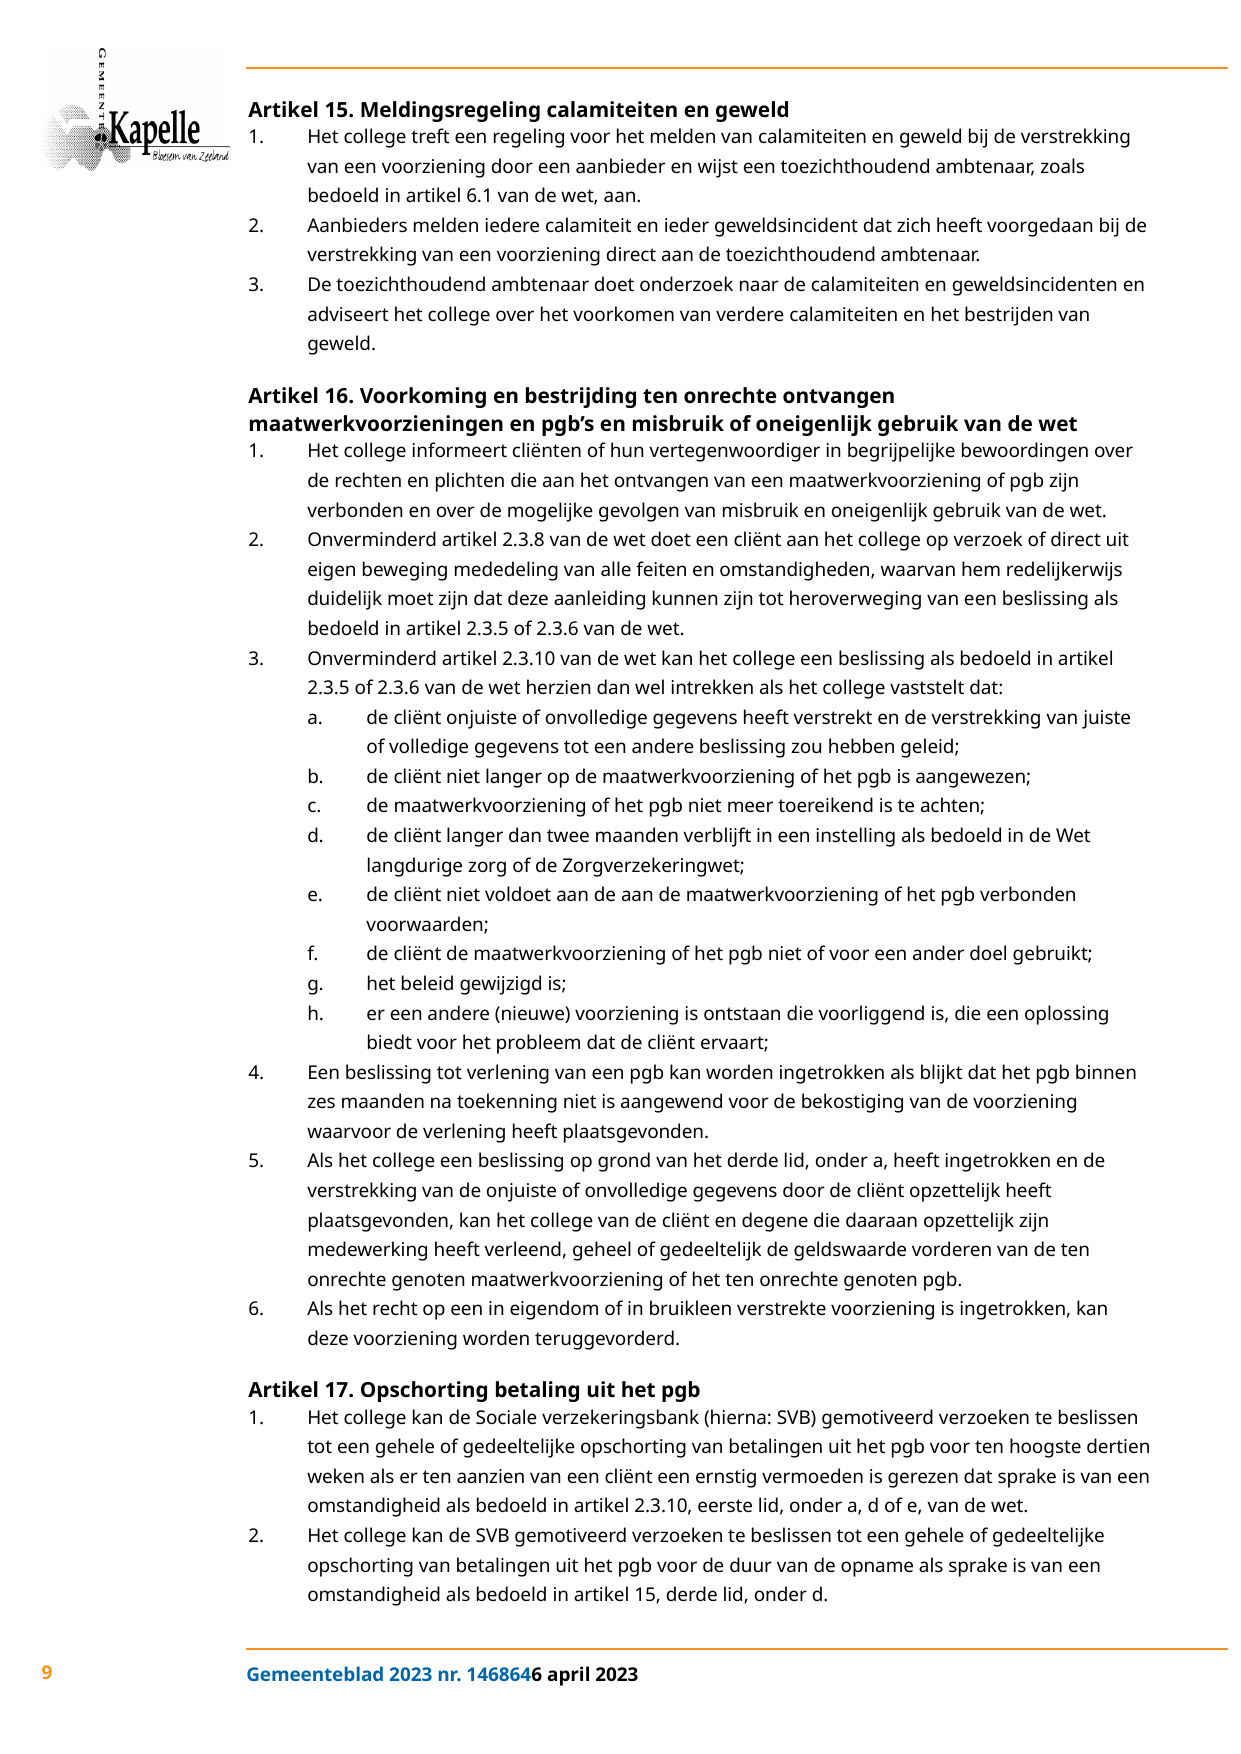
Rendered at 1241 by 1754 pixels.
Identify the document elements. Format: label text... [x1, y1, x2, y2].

list Aanbieders melden iedere calamiteit en ieder geweldsincident dat zich heeft voorgedaan bij de verstrekking van een voorziening direct aan de toezichthoudend ambtenaar. [248, 212, 1152, 267]
list de cliënt onjuiste of onvolledige gegevens heeft verstrekt en de verstrekking van juiste of volledige gegevens tot een andere beslissing zou hebben geleid; [307, 704, 1152, 759]
list Als het recht op een in eigendom of in bruikleen verstrekte voorziening is ingetrokken, kan deze voorziening worden teruggevorderd. [248, 1296, 1152, 1351]
list De toezichthoudend ambtenaar doet onderzoek naar de calamiteiten en geweldsincidenten en adviseert het college over het voorkomen van verdere calamiteiten en het bestrijden van geweld. [248, 271, 1152, 356]
list Het college informeert cliënten of hun vertegenwoordiger in begrijpelijke bewoordingen over de rechten en plichten die aan het ontvangen van een maatwerkvoorziening of pgb zijn verbonden en over de mogelijke gevolgen van misbruik en oneigenlijk gebruik van de wet. [248, 438, 1152, 522]
text Artikel 16. Voorkoming en bestrijding ten onrechte ontvangen maatwerkvoorzieningen en pgb’s en misbruik of oneigenlijk gebruik van de wet [248, 381, 1152, 438]
list Een beslissing tot verlening van een pgb kan worden ingetrokken als blijkt dat het pgb binnen zes maanden na toekenning niet is aangewend voor de bekostiging van de voorziening waarvoor de verlening heeft plaatsgevonden. [248, 1059, 1152, 1144]
list de cliënt niet langer op de maatwerkvoorziening of het pgb is aangewezen; [307, 763, 1152, 789]
text Artikel 15. Meldingsregeling calamiteiten en geweld [248, 95, 1152, 123]
list Onverminderd artikel 2.3.8 van de wet doet een cliënt aan het college op verzoek of direct uit eigen beweging mededeling van alle feiten en omstandigheden, waarvan hem redelijkerwijs duidelijk moet zijn dat deze aanleiding kunnen zijn tot heroverweging van een beslissing als bedoeld in artikel 2.3.5 of 2.3.6 van de wet. [248, 526, 1152, 641]
text Artikel 17. Opschorting betaling uit het pgb [248, 1376, 1152, 1404]
list Het college treft een regeling voor het melden van calamiteiten en geweld bij de verstrekking van een voorziening door een aanbieder en wijst een toezichthoudend ambtenaar, zoals bedoeld in artikel 6.1 van de wet, aan. [248, 123, 1152, 208]
list er een andere (nieuwe) voorziening is ontstaan die voorliggend is, die een oplossing biedt voor het probleem dat de cliënt ervaart; [307, 1000, 1152, 1055]
list Als het college een beslissing op grond van het derde lid, onder a, heeft ingetrokken en de verstrekking van de onjuiste of onvolledige gegevens door de cliënt opzettelijk heeft plaatsgevonden, kan het college van de cliënt en degene die daaraan opzettelijk zijn medewerking heeft verleend, geheel of gedeeltelijk de geldswaarde vorderen van de ten onrechte genoten maatwerkvoorziening of het ten onrechte genoten pgb. [248, 1148, 1152, 1292]
list de cliënt langer dan twee maanden verblijft in een instelling als bedoeld in de Wet langdurige zorg of de Zorgverzekeringwet; [307, 822, 1152, 877]
list de maatwerkvoorziening of het pgb niet meer toereikend is te achten; [307, 793, 1152, 818]
list Onverminderd artikel 2.3.10 van de wet kan het college een beslissing als bedoeld in artikel 2.3.5 of 2.3.6 van de wet herzien dan wel intrekken als het college vaststelt dat: [248, 645, 1152, 700]
list de cliënt niet voldoet aan de aan de maatwerkvoorziening of het pgb verbonden voorwaarden; [307, 881, 1152, 937]
list Het college kan de Sociale verzekeringsbank (hierna: SVB) gemotiveerd verzoeken te beslissen tot een gehele of gedeeltelijke opschorting van betalingen uit het pgb voor ten hoogste dertien weken als er ten aanzien van een cliënt een ernstig vermoeden is gerezen dat sprake is van een omstandigheid als bedoeld in artikel 2.3.10, eerste lid, onder a, d of e, van de wet. [248, 1404, 1152, 1518]
list de cliënt de maatwerkvoorziening of het pgb niet of voor een ander doel gebruikt; [307, 941, 1152, 966]
picture [41, 47, 231, 172]
list het beleid gewijzigd is; [307, 970, 1152, 996]
list Het college kan de SVB gemotiveerd verzoeken te beslissen tot een gehele of gedeeltelijke opschorting van betalingen uit het pgb voor de duur van de opname als sprake is van een omstandigheid als bedoeld in artikel 15, derde lid, onder d. [248, 1522, 1152, 1607]
